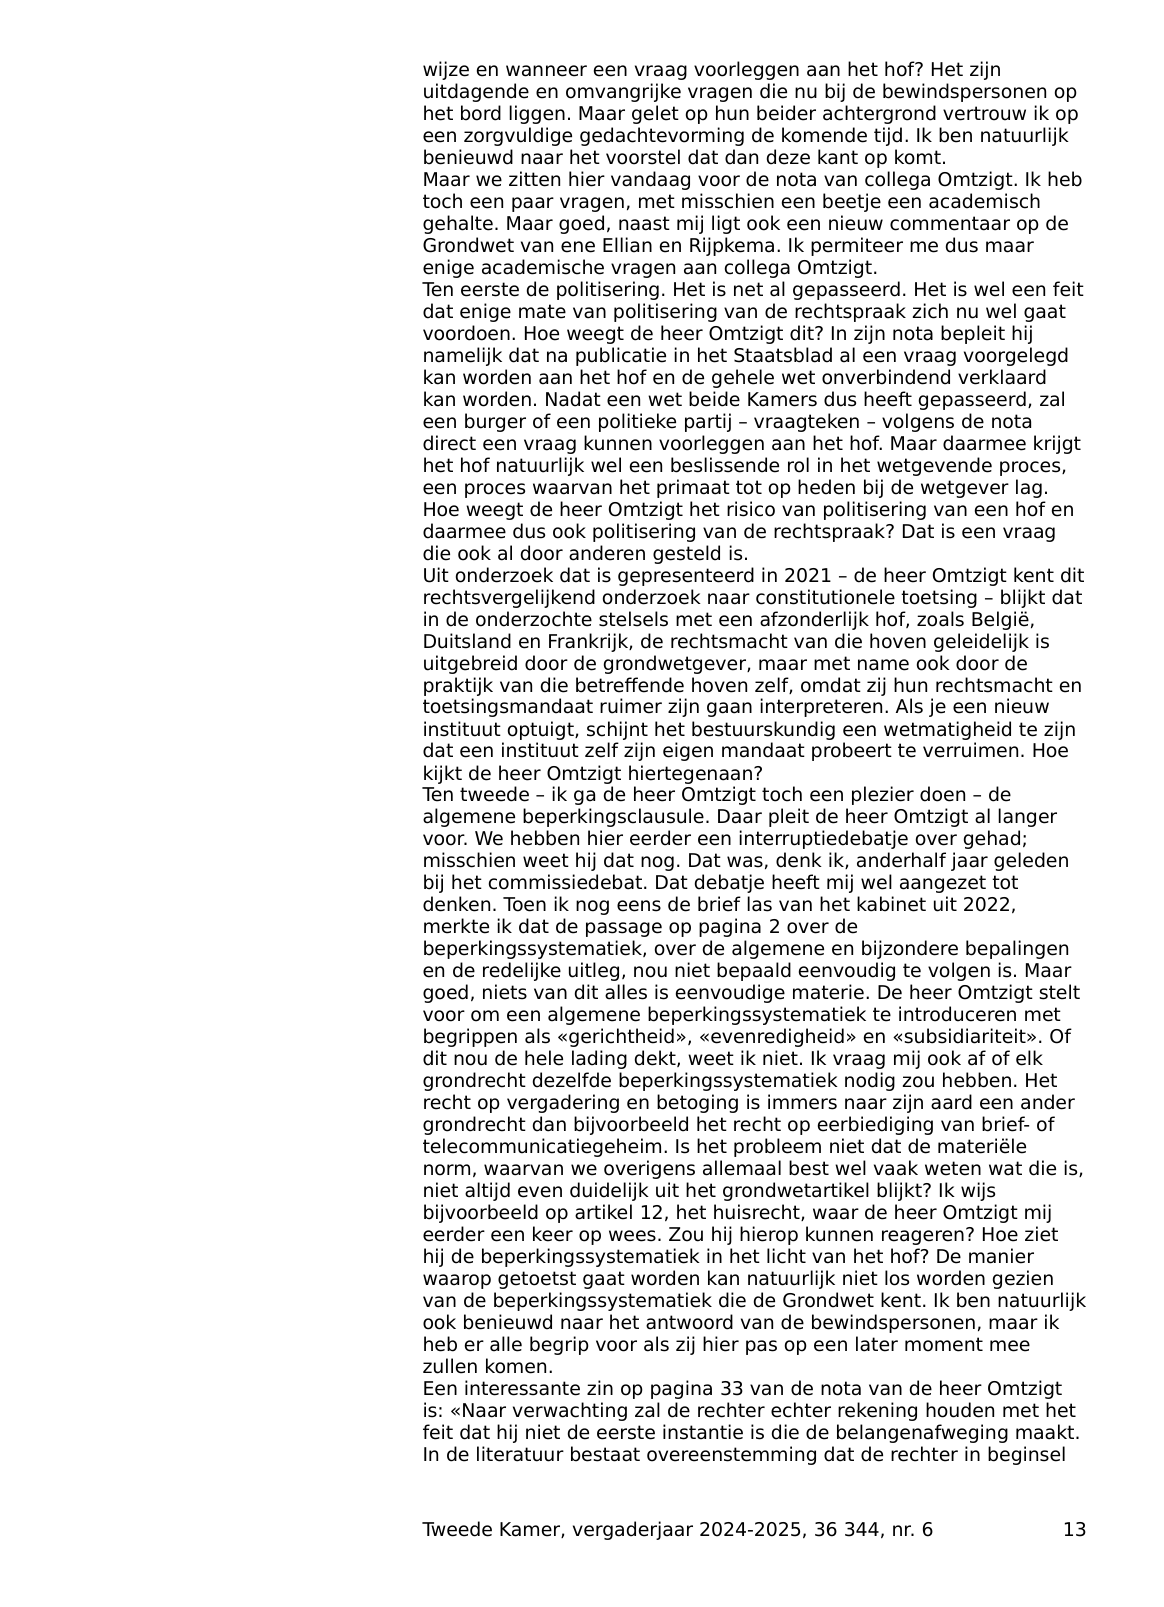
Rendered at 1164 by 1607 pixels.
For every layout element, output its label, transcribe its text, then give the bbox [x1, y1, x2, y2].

text Ten eerste de politisering. Het is net al gepasseerd. Het is wel een feit dat enige mate van politisering van de rechtspraak zich nu wel gaat voordoen. Hoe weegt de heer Omtzigt dit? In zijn nota bepleit hij namelijk dat na publicatie in het Staatsblad al een vraag voorgelegd kan worden aan het hof en de gehele wet onverbindend verklaard kan worden. Nadat een wet beide Kamers dus heeft gepasseerd, zal een burger of een politieke partij – vraagteken – volgens de nota direct een vraag kunnen voorleggen aan het hof. Maar daarmee krijgt het hof natuurlijk wel een beslissende rol in het wetgevende proces, een proces waarvan het primaat tot op heden bij de wetgever lag. Hoe weegt de heer Omtzigt het risico van politisering van een hof en daarmee dus ook politisering van de rechtspraak? Dat is een vraag die ook al door anderen gesteld is. [422, 279, 1087, 564]
text Maar we zitten hier vandaag voor de nota van collega Omtzigt. Ik heb toch een paar vragen, met misschien een beetje een academisch gehalte. Maar goed, naast mij ligt ook een nieuw commentaar op de Grondwet van ene Ellian en Rijpkema. Ik permiteer me dus maar enige academische vragen aan collega Omtzigt. [422, 169, 1087, 279]
text Een interessante zin op pagina 33 van de nota van de heer Omtzigt is: «Naar verwachting zal de rechter echter rekening houden met het feit dat hij niet de eerste instantie is die de belangenafweging maakt. In de literatuur bestaat overeenstemming dat de rechter in beginsel [422, 1378, 1087, 1466]
text Uit onderzoek dat is gepresenteerd in 2021 – de heer Omtzigt kent dit rechtsvergelijkend onderzoek naar constitutionele toetsing – blijkt dat in de onderzochte stelsels met een afzonderlijk hof, zoals België, Duitsland en Frankrijk, de rechtsmacht van die hoven geleidelijk is uitgebreid door de grondwetgever, maar met name ook door de praktijk van die betreffende hoven zelf, omdat zij hun rechtsmacht en toetsingsmandaat ruimer zijn gaan interpreteren. Als je een nieuw instituut optuigt, schijnt het bestuurskundig een wetmatigheid te zijn dat een instituut zelf zijn eigen mandaat probeert te verruimen. Hoe kijkt de heer Omtzigt hiertegenaan? [422, 564, 1087, 784]
text Ten tweede – ik ga de heer Omtzigt toch een plezier doen – de algemene beperkingsclausule. Daar pleit de heer Omtzigt al langer voor. We hebben hier eerder een interruptiedebatje over gehad; misschien weet hij dat nog. Dat was, denk ik, anderhalf jaar geleden bij het commissiedebat. Dat debatje heeft mij wel aangezet tot denken. Toen ik nog eens de brief las van het kabinet uit 2022, merkte ik dat de passage op pagina 2 over de beperkingssystematiek, over de algemene en bijzondere bepalingen en de redelijke uitleg, nou niet bepaald eenvoudig te volgen is. Maar goed, niets van dit alles is eenvoudige materie. De heer Omtzigt stelt voor om een algemene beperkingssystematiek te introduceren met begrippen als «gerichtheid», «evenredigheid» en «subsidiariteit». Of dit nou de hele lading dekt, weet ik niet. Ik vraag mij ook af of elk grondrecht dezelfde beperkingssystematiek nodig zou hebben. Het recht op vergadering en betoging is immers naar zijn aard een ander grondrecht dan bijvoorbeeld het recht op eerbiediging van brief- of telecommunicatiegeheim. Is het probleem niet dat de materiële norm, waarvan we overigens allemaal best wel vaak weten wat die is, niet altijd even duidelijk uit het grondwetartikel blijkt? Ik wijs bijvoorbeeld op artikel 12, het huisrecht, waar de heer Omtzigt mij eerder een keer op wees. Zou hij hierop kunnen reageren? Hoe ziet hij de beperkingssystematiek in het licht van het hof? De manier waarop getoetst gaat worden kan natuurlijk niet los worden gezien van de beperkingssystematiek die de Grondwet kent. Ik ben natuurlijk ook benieuwd naar het antwoord van de bewindspersonen, maar ik heb er alle begrip voor als zij hier pas op een later moment mee zullen komen. [422, 784, 1087, 1378]
text wijze en wanneer een vraag voorleggen aan het hof? Het zijn uitdagende en omvangrijke vragen die nu bij de bewindspersonen op het bord liggen. Maar gelet op hun beider achtergrond vertrouw ik op een zorgvuldige gedachtevorming de komende tijd. Ik ben natuurlijk benieuwd naar het voorstel dat dan deze kant op komt. [422, 59, 1087, 169]
